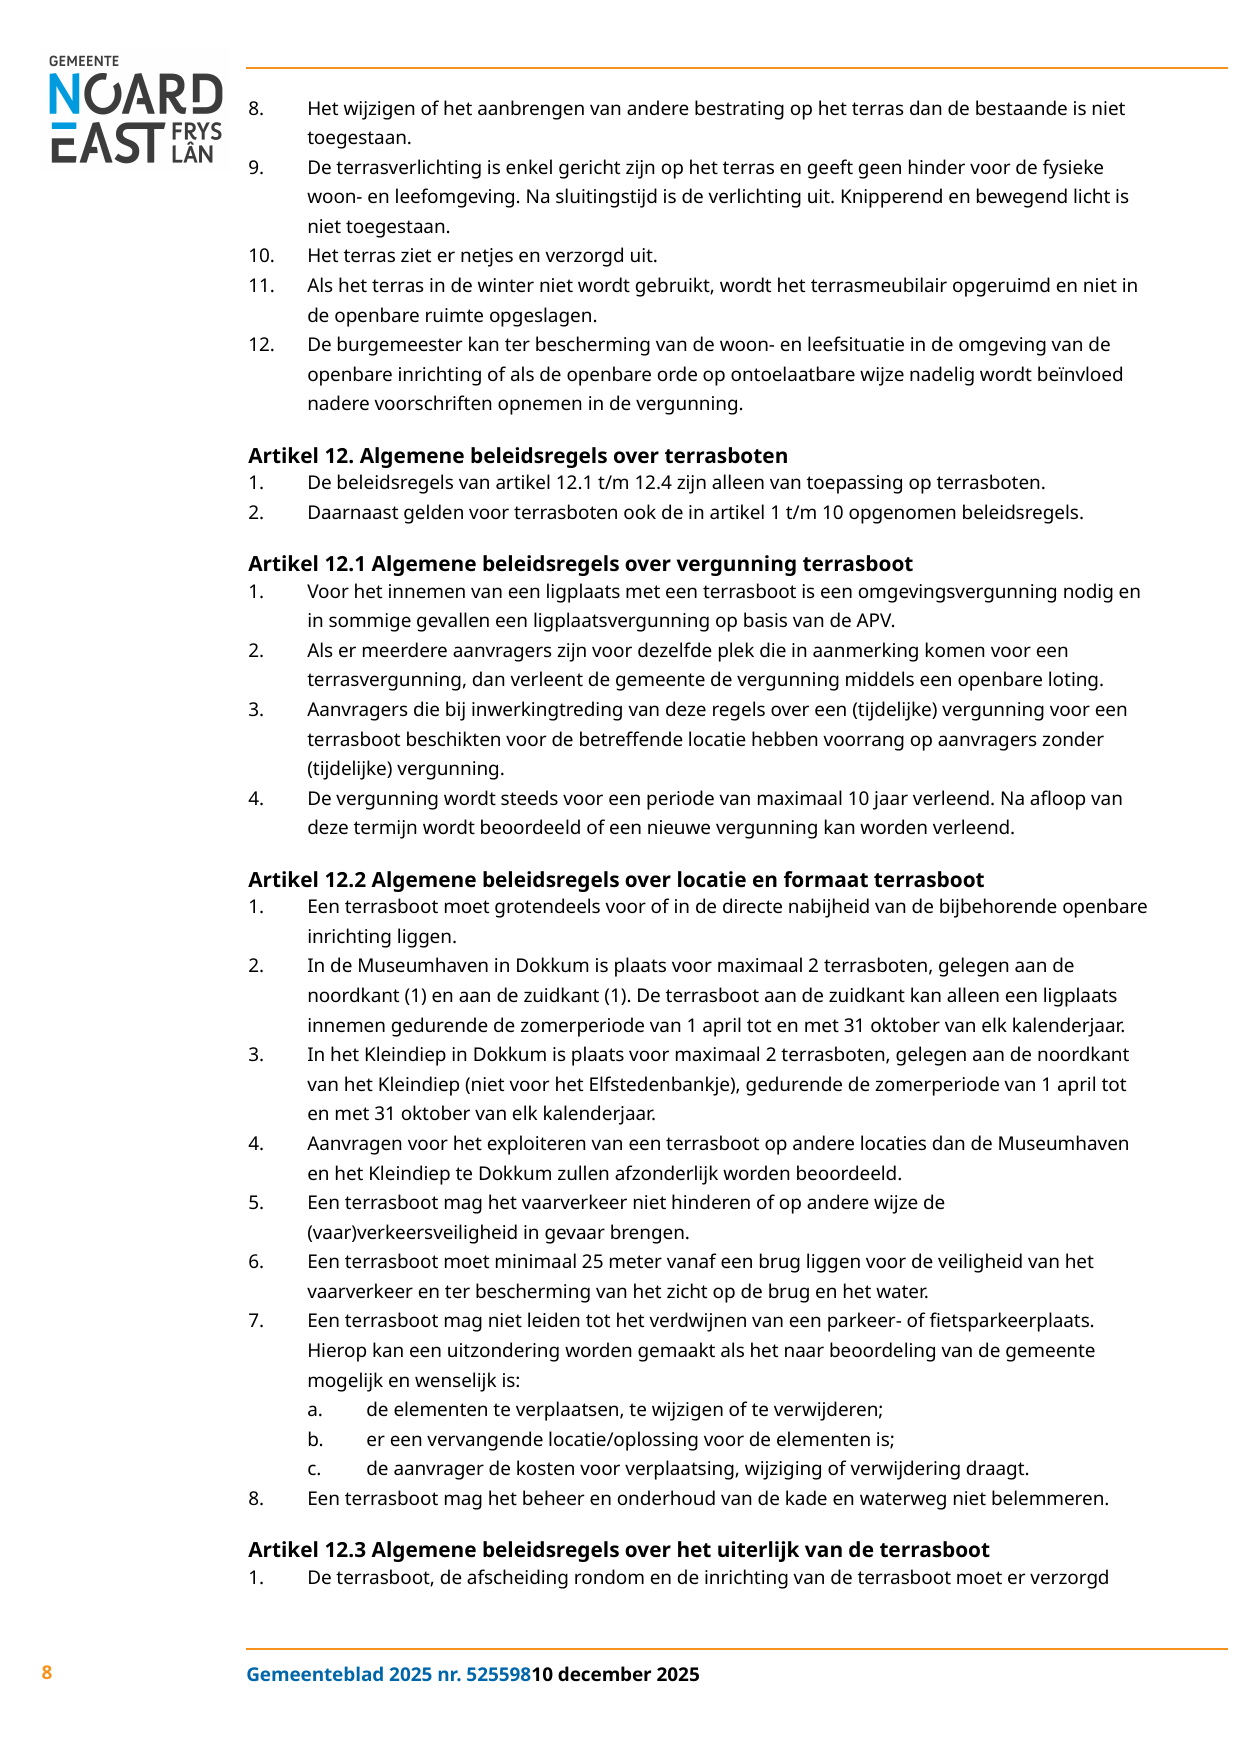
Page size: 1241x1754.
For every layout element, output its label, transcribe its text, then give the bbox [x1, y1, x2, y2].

text Artikel 12.3 Algemene beleidsregels over het uiterlijk van de terrasboot [248, 1536, 1152, 1564]
list Daarnaast gelden voor terrasboten ook de in artikel 1 t/m 10 opgenomen beleidsregels. [248, 499, 1152, 525]
picture [41, 47, 231, 172]
list Voor het innemen van een ligplaats met een terrasboot is een omgevingsvergunning nodig en in sommige gevallen een ligplaatsvergunning op basis van de APV. [248, 578, 1152, 633]
list De burgemeester kan ter bescherming van de woon- en leefsituatie in de omgeving van de openbare inrichting of als de openbare orde op ontoelaatbare wijze nadelig wordt beïnvloed nadere voorschriften opnemen in de vergunning. [248, 331, 1152, 416]
list Het wijzigen of het aanbrengen van andere bestrating op het terras dan de bestaande is niet toegestaan. [248, 95, 1152, 150]
list Een terrasboot mag het beheer en onderhoud van de kade en waterweg niet belemmeren. [248, 1485, 1152, 1511]
list De beleidsregels van artikel 12.1 t/m 12.4 zijn alleen van toepassing op terrasboten. [248, 469, 1152, 495]
text Artikel 12. Algemene beleidsregels over terrasboten [248, 441, 1152, 469]
list Een terrasboot moet grotendeels voor of in de directe nabijheid van de bijbehorende openbare inrichting liggen. [248, 893, 1152, 949]
list De terrasboot, de afscheiding rondom en de inrichting van de terrasboot moet er verzorgd [248, 1564, 1152, 1590]
list Een terrasboot moet minimaal 25 meter vanaf een brug liggen voor de veiligheid van het vaarverkeer en ter bescherming van het zicht op de brug en het water. [248, 1248, 1152, 1304]
list Aanvragen voor het exploiteren van een terrasboot op andere locaties dan de Museumhaven en het Kleindiep te Dokkum zullen afzonderlijk worden beoordeeld. [248, 1130, 1152, 1185]
list Als er meerdere aanvragers zijn voor dezelfde plek die in aanmerking komen voor een terrasvergunning, dan verleent de gemeente de vergunning middels een openbare loting. [248, 637, 1152, 692]
list Aanvragers die bij inwerkingtreding van deze regels over een (tijdelijke) vergunning voor een terrasboot beschikten voor de betreffende locatie hebben voorrang op aanvragers zonder (tijdelijke) vergunning. [248, 696, 1152, 781]
list Een terrasboot mag het vaarverkeer niet hinderen of op andere wijze de (vaar)verkeersveiligheid in gevaar brengen. [248, 1189, 1152, 1244]
list de aanvrager de kosten voor verplaatsing, wijziging of verwijdering draagt. [307, 1456, 1152, 1481]
list De terrasverlichting is enkel gericht zijn op het terras en geeft geen hinder voor de fysieke woon- en leefomgeving. Na sluitingstijd is de verlichting uit. Knipperend en bewegend licht is niet toegestaan. [248, 154, 1152, 239]
list Als het terras in de winter niet wordt gebruikt, wordt het terrasmeubilair opgeruimd en niet in de openbare ruimte opgeslagen. [248, 272, 1152, 328]
list Het terras ziet er netjes en verzorgd uit. [248, 243, 1152, 268]
list De vergunning wordt steeds voor een periode van maximaal 10 jaar verleend. Na afloop van deze termijn wordt beoordeeld of een nieuwe vergunning kan worden verleend. [248, 785, 1152, 840]
list de elementen te verplaatsen, te wijzigen of te verwijderen; [307, 1396, 1152, 1422]
list In het Kleindiep in Dokkum is plaats voor maximaal 2 terrasboten, gelegen aan de noordkant van het Kleindiep (niet voor het Elfstedenbankje), gedurende de zomerperiode van 1 april tot en met 31 oktober van elk kalenderjaar. [248, 1041, 1152, 1126]
text Artikel 12.2 Algemene beleidsregels over locatie en formaat terrasboot [248, 865, 1152, 893]
text Artikel 12.1 Algemene beleidsregels over vergunning terrasboot [248, 549, 1152, 578]
list In de Museumhaven in Dokkum is plaats voor maximaal 2 terrasboten, gelegen aan de noordkant (1) en aan de zuidkant (1). De terrasboot aan de zuidkant kan alleen een ligplaats innemen gedurende de zomerperiode van 1 april tot en met 31 oktober van elk kalenderjaar. [248, 953, 1152, 1037]
list Een terrasboot mag niet leiden tot het verdwijnen van een parkeer- of fietsparkeerplaats. Hierop kan een uitzondering worden gemaakt als het naar beoordeling van de gemeente mogelijk en wenselijk is: [248, 1308, 1152, 1392]
list er een vervangende locatie/oplossing voor de elementen is; [307, 1426, 1152, 1452]
